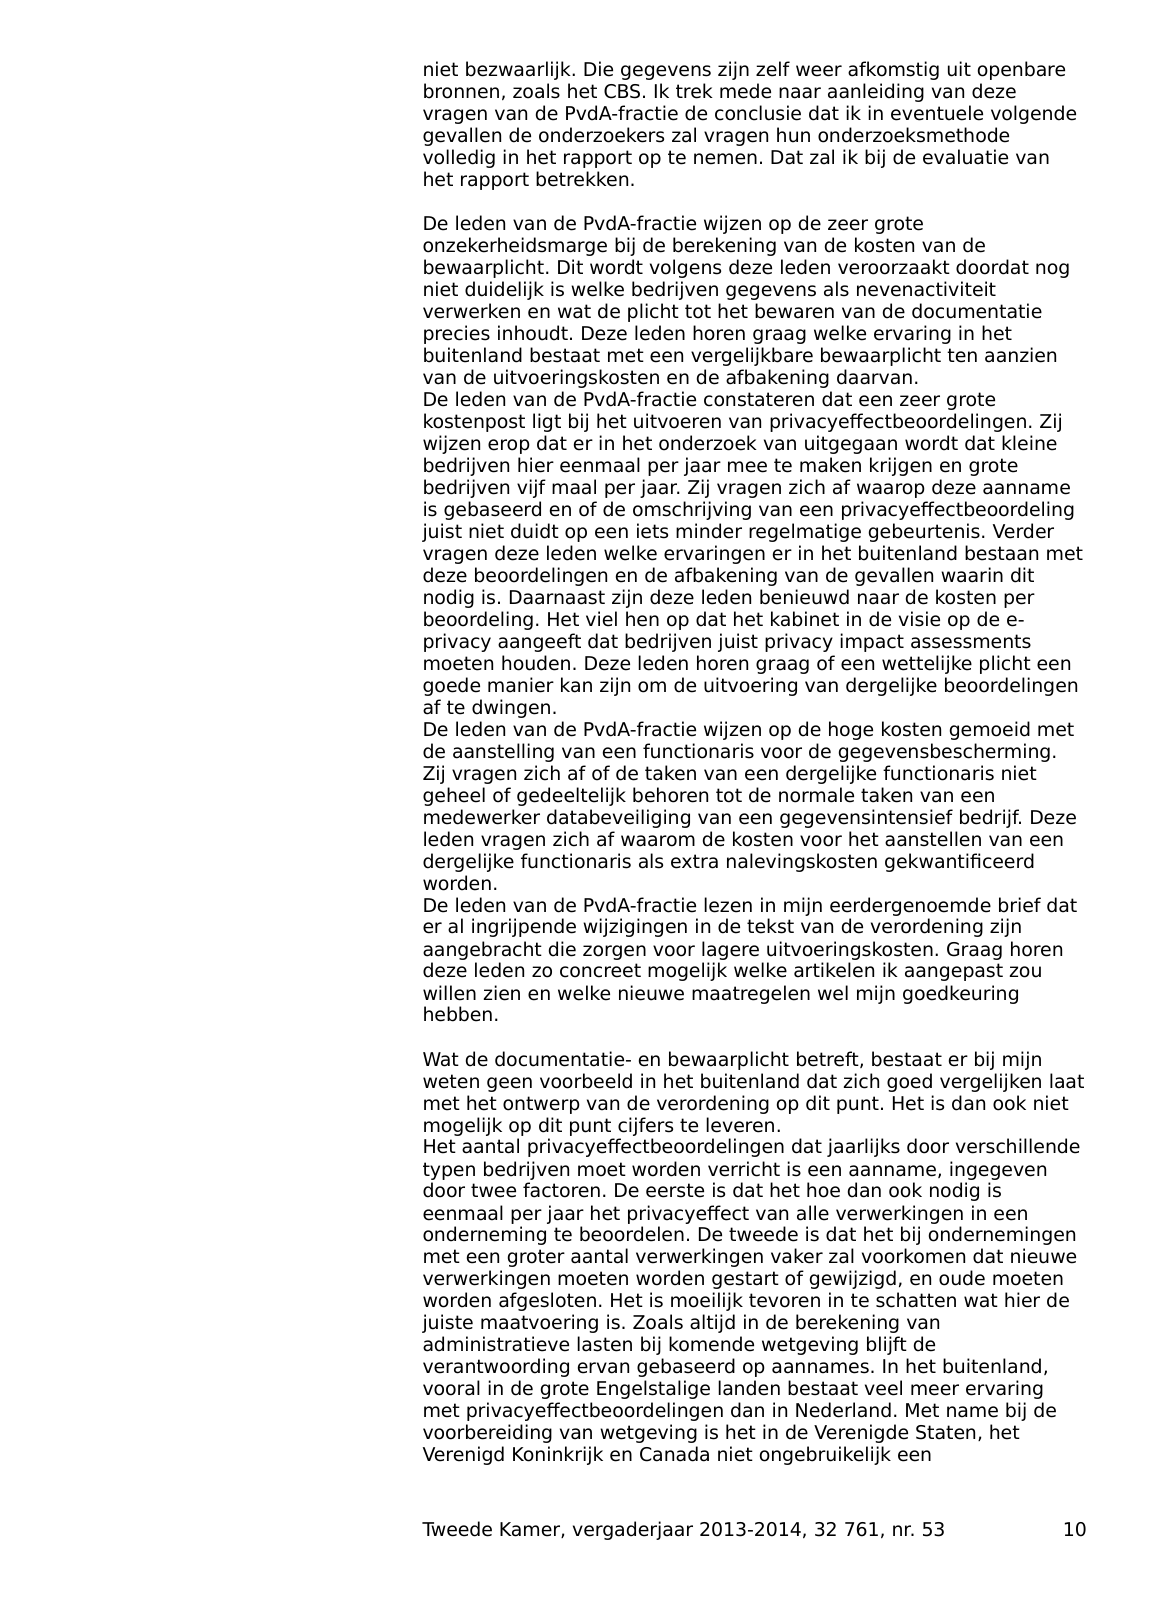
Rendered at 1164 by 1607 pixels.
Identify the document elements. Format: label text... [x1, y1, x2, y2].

text De leden van de PvdA-fractie lezen in mijn eerdergenoemde brief dat er al ingrijpende wijzigingen in de tekst van de verordening zijn aangebracht die zorgen voor lagere uitvoeringskosten. Graag horen deze leden zo concreet mogelijk welke artikelen ik aangepast zou willen zien en welke nieuwe maatregelen wel mijn goedkeuring hebben. [422, 894, 1087, 1026]
text De leden van de PvdA-fractie wijzen op de hoge kosten gemoeid met de aanstelling van een functionaris voor de gegevensbescherming. Zij vragen zich af of de taken van een dergelijke functionaris niet geheel of gedeeltelijk behoren tot de normale taken van een medewerker databeveiliging van een gegevensintensief bedrijf. Deze leden vragen zich af waarom de kosten voor het aanstellen van een dergelijke functionaris als extra nalevingskosten gekwantificeerd worden. [422, 719, 1087, 894]
text Wat de documentatie- en bewaarplicht betreft, bestaat er bij mijn weten geen voorbeeld in het buitenland dat zich goed vergelijken laat met het ontwerp van de verordening op dit punt. Het is dan ook niet mogelijk op dit punt cijfers te leveren. [422, 1048, 1087, 1136]
text De leden van de PvdA-fractie wijzen op de zeer grote onzekerheidsmarge bij de berekening van de kosten van de bewaarplicht. Dit wordt volgens deze leden veroorzaakt doordat nog niet duidelijk is welke bedrijven gegevens als nevenactiviteit verwerken en wat de plicht tot het bewaren van de documentatie precies inhoudt. Deze leden horen graag welke ervaring in het buitenland bestaat met een vergelijkbare bewaarplicht ten aanzien van de uitvoeringskosten en de afbakening daarvan. [422, 213, 1087, 389]
text niet bezwaarlijk. Die gegevens zijn zelf weer afkomstig uit openbare bronnen, zoals het CBS. Ik trek mede naar aanleiding van deze vragen van de PvdA-fractie de conclusie dat ik in eventuele volgende gevallen de onderzoekers zal vragen hun onderzoeksmethode volledig in het rapport op te nemen. Dat zal ik bij de evaluatie van het rapport betrekken. [422, 59, 1087, 191]
text De leden van de PvdA-fractie constateren dat een zeer grote kostenpost ligt bij het uitvoeren van privacyeffectbeoordelingen. Zij wijzen erop dat er in het onderzoek van uitgegaan wordt dat kleine bedrijven hier eenmaal per jaar mee te maken krijgen en grote bedrijven vijf maal per jaar. Zij vragen zich af waarop deze aanname is gebaseerd en of de omschrijving van een privacyeffectbeoordeling juist niet duidt op een iets minder regelmatige gebeurtenis. Verder vragen deze leden welke ervaringen er in het buitenland bestaan met deze beoordelingen en de afbakening van de gevallen waarin dit nodig is. Daarnaast zijn deze leden benieuwd naar de kosten per beoordeling. Het viel hen op dat het kabinet in de visie op de e-privacy aangeeft dat bedrijven juist privacy impact assessments moeten houden. Deze leden horen graag of een wettelijke plicht een goede manier kan zijn om de uitvoering van dergelijke beoordelingen af te dwingen. [422, 389, 1087, 719]
text Het aantal privacyeffectbeoordelingen dat jaarlijks door verschillende typen bedrijven moet worden verricht is een aanname, ingegeven door twee factoren. De eerste is dat het hoe dan ook nodig is eenmaal per jaar het privacyeffect van alle verwerkingen in een onderneming te beoordelen. De tweede is dat het bij ondernemingen met een groter aantal verwerkingen vaker zal voorkomen dat nieuwe verwerkingen moeten worden gestart of gewijzigd, en oude moeten worden afgesloten. Het is moeilijk tevoren in te schatten wat hier de juiste maatvoering is. Zoals altijd in de berekening van administratieve lasten bij komende wetgeving blijft de verantwoording ervan gebaseerd op aannames. In het buitenland, vooral in de grote Engelstalige landen bestaat veel meer ervaring met privacyeffectbeoordelingen dan in Nederland. Met name bij de voorbereiding van wetgeving is het in de Verenigde Staten, het Verenigd Koninkrijk en Canada niet ongebruikelijk een [422, 1136, 1087, 1466]
